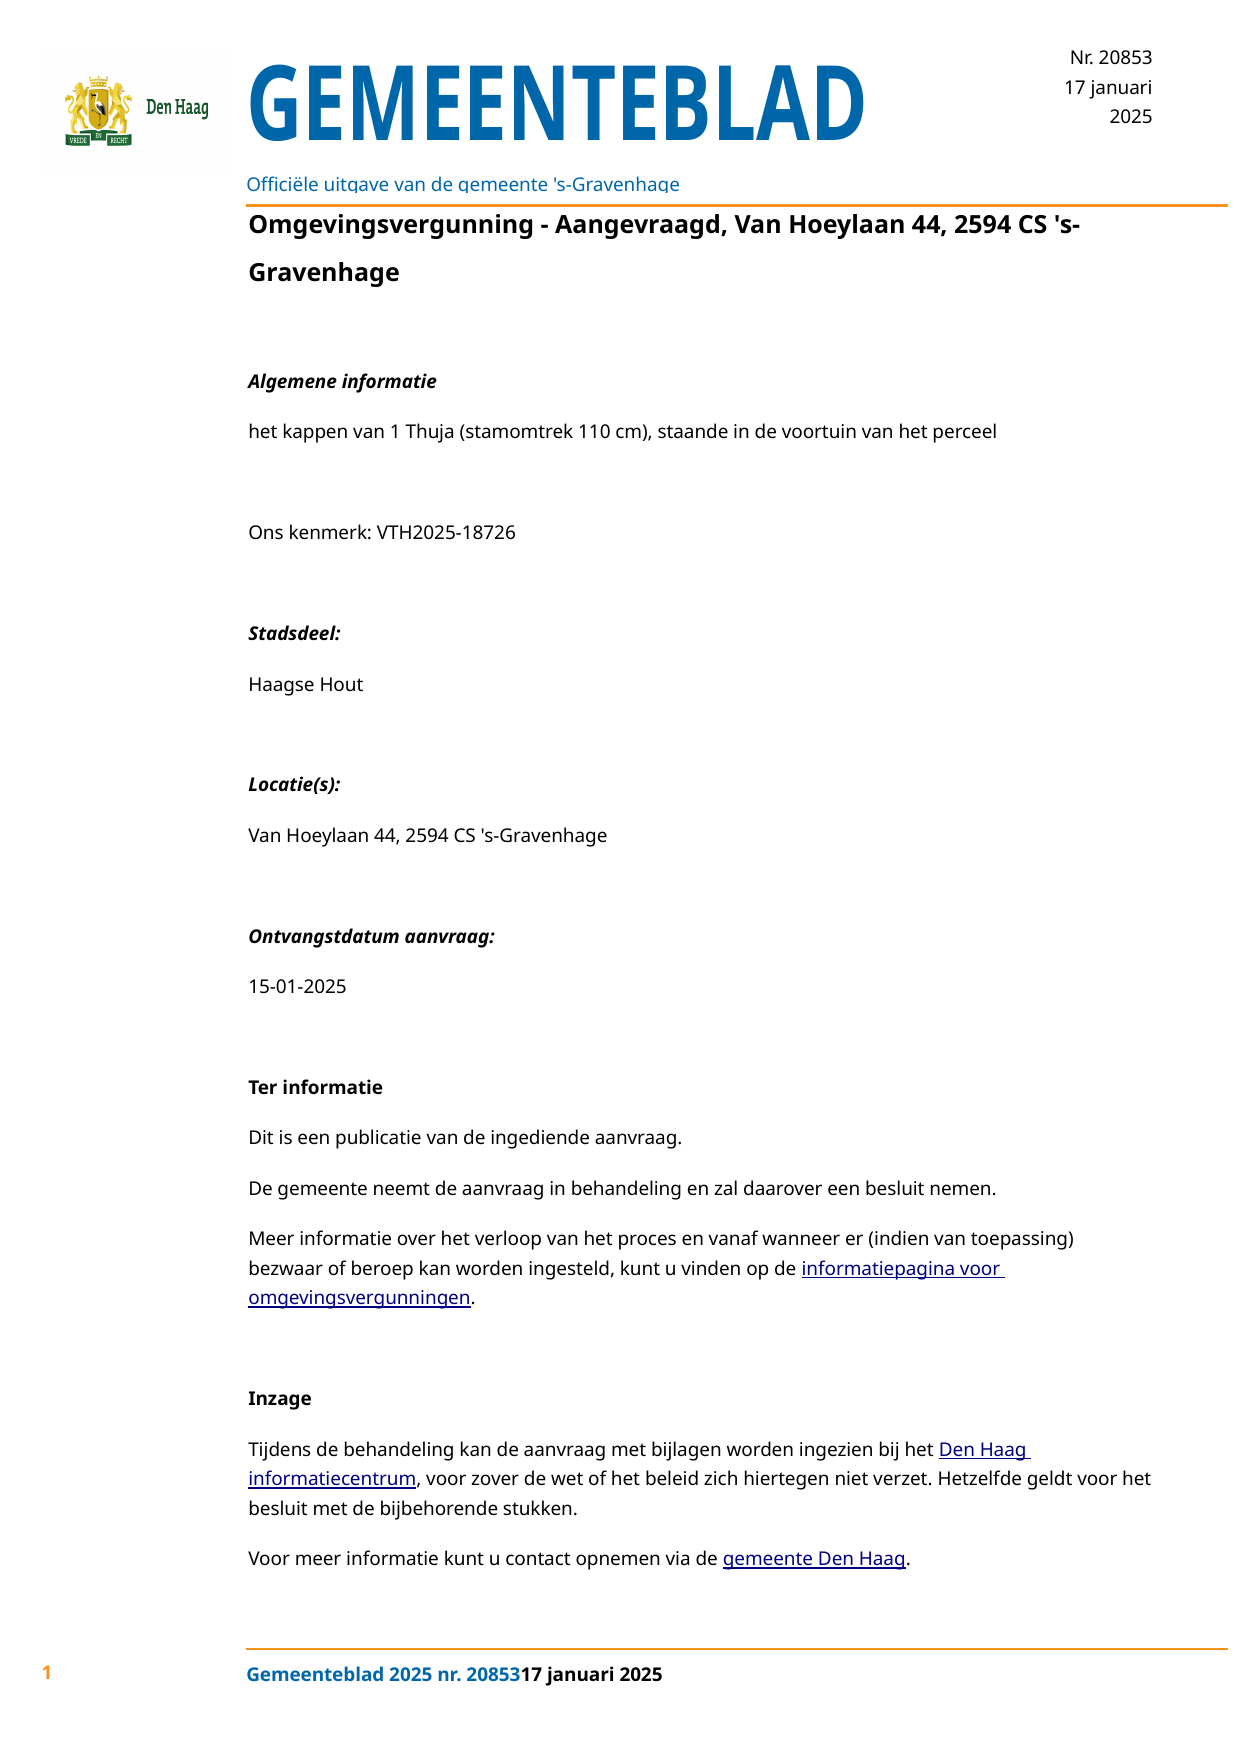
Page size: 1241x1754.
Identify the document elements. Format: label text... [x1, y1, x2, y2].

text Ter informatie [248, 1074, 1152, 1100]
text Locatie(s): [248, 772, 1152, 797]
text Meer informatie over het verloop van het proces en vanaf wanneer er (indien van toepassing) bezwaar of beroep kan worden ingesteld, kunt u vinden op de informatiepagina voor omgevingsvergunningen. [248, 1225, 1152, 1310]
text Stadsdeel: [248, 620, 1152, 646]
text Ontvangstdatum aanvraag: [248, 923, 1152, 949]
text Inzage [248, 1385, 1152, 1411]
text De gemeente neemt de aanvraag in behandeling en zal daarover een besluit nemen. [248, 1175, 1152, 1201]
text Algemene informatie [248, 368, 1152, 394]
text 15-01-2025 [248, 973, 1152, 999]
text Van Hoeylaan 44, 2594 CS 's-Gravenhage [248, 822, 1152, 848]
picture [41, 47, 231, 172]
text Ons kenmerk: VTH2025-18726 [248, 519, 1152, 545]
text Dit is een publicatie van de ingediende aanvraag. [248, 1124, 1152, 1150]
text Omgevingsvergunning - Aangevraagd, Van Hoeylaan 44, 2594 CS 's-Gravenhage [248, 207, 1152, 288]
text Voor meer informatie kunt u contact opnemen via de gemeente Den Haag. [248, 1545, 1152, 1571]
text Haagse Hout [248, 671, 1152, 697]
text het kappen van 1 Thuja (stamomtrek 110 cm), staande in de voortuin van het perceel [248, 419, 1152, 444]
text Tijdens de behandeling kan de aanvraag met bijlagen worden ingezien bij het Den Haag informatiecentrum, voor zover de wet of het beleid zich hiertegen niet verzet. Hetzelfde geldt voor het besluit met de bijbehorende stukken. [248, 1436, 1152, 1521]
